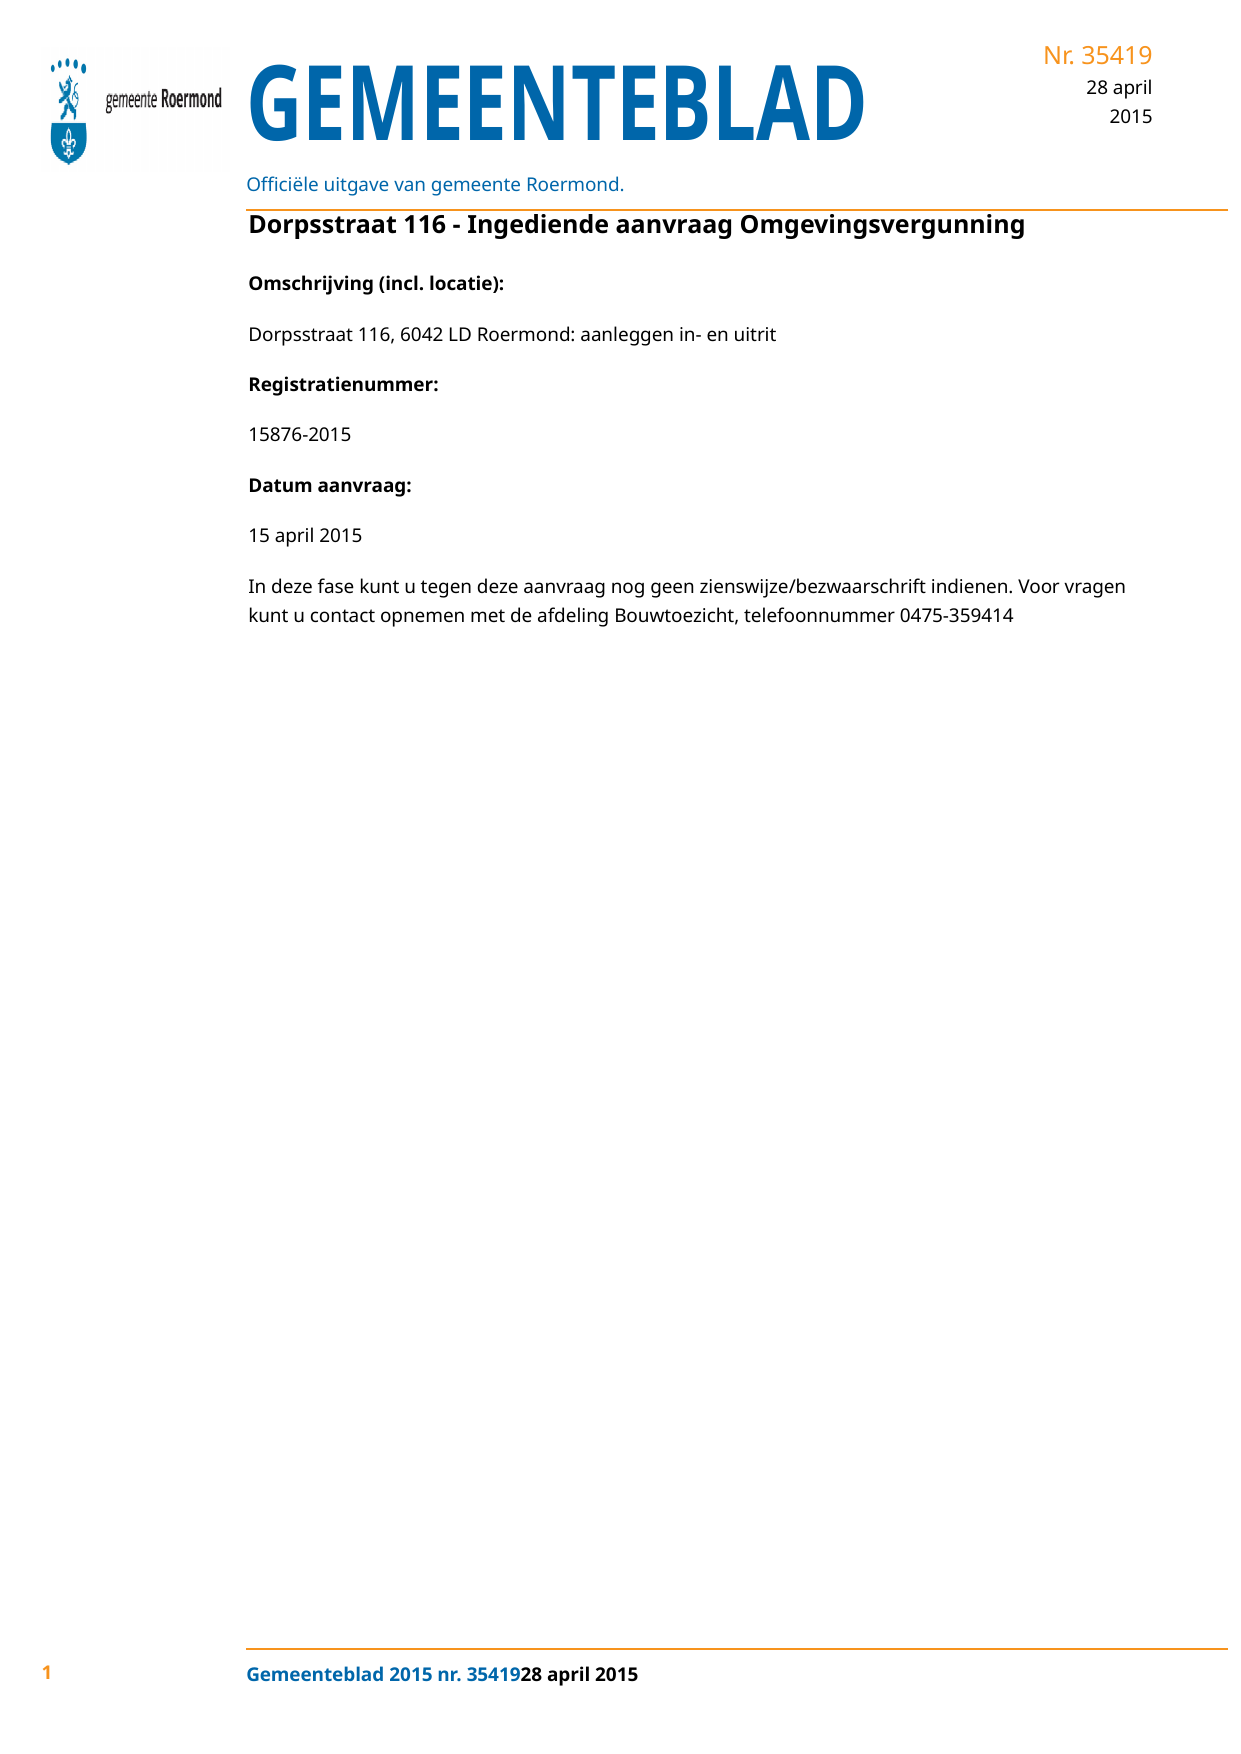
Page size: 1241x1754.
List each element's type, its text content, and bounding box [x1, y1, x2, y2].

text Datum aanvraag: [248, 472, 1152, 498]
text Omschrijving (incl. locatie): [248, 270, 1152, 296]
text In deze fase kunt u tegen deze aanvraag nog geen zienswijze/bezwaarschrift indienen. Voor vragen kunt u contact opnemen met de afdeling Bouwtoezicht, telefoonnummer 0475-359414 [248, 573, 1152, 628]
text Registratienummer: [248, 371, 1152, 397]
text Dorpsstraat 116 - Ingediende aanvraag Omgevingsvergunning [248, 211, 1152, 241]
text Dorpsstraat 116, 6042 LD Roermond: aanleggen in- en uitrit [248, 321, 1152, 346]
text 15 april 2015 [248, 522, 1152, 548]
picture [41, 47, 231, 172]
text 15876-2015 [248, 422, 1152, 447]
